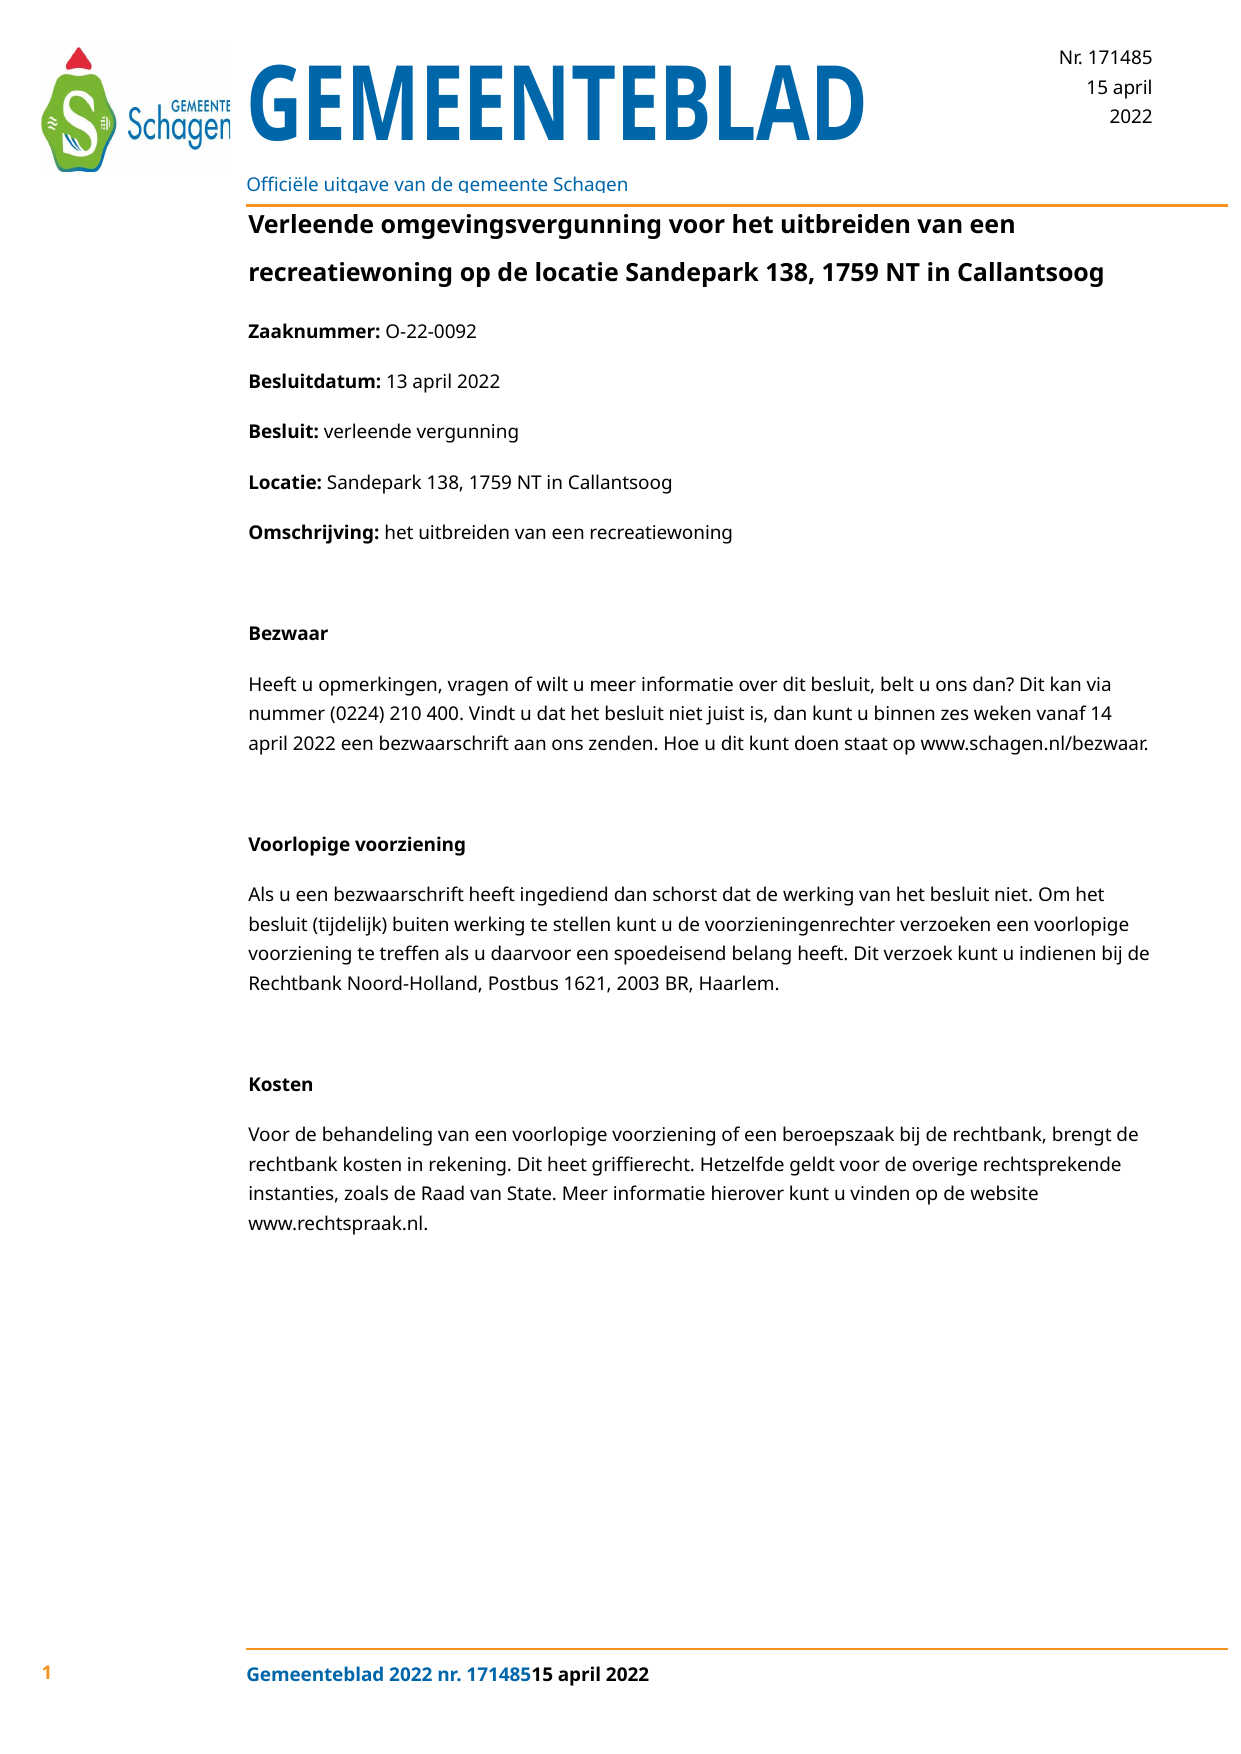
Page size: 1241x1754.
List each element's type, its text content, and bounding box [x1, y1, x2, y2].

text Kosten [248, 1071, 1152, 1097]
text Bezwaar [248, 620, 1152, 646]
text Voorlopige voorziening [248, 831, 1152, 857]
text Verleende omgevingsvergunning voor het uitbreiden van een recreatiewoning op de locatie Sandepark 138, 1759 NT in Callantsoog [248, 207, 1152, 288]
text Heeft u opmerkingen, vragen of wilt u meer informatie over dit besluit, belt u ons dan? Dit kan via nummer (0224) 210 400. Vindt u dat het besluit niet juist is, dan kunt u binnen zes weken vanaf 14 april 2022 een bezwaarschrift aan ons zenden. Hoe u dit kunt doen staat op www.schagen.nl/bezwaar. [248, 671, 1152, 756]
text Besluitdatum: 13 april 2022 [248, 368, 1152, 394]
picture [41, 47, 231, 172]
text Voor de behandeling van een voorlopige voorziening of een beroepszaak bij de rechtbank, brengt de rechtbank kosten in rekening. Dit heet griffierecht. Hetzelfde geldt voor de overige rechtsprekende instanties, zoals de Raad van State. Meer informatie hierover kunt u vinden op de website www.rechtspraak.nl. [248, 1121, 1152, 1236]
text Locatie: Sandepark 138, 1759 NT in Callantsoog [248, 469, 1152, 495]
text Omschrijving: het uitbreiden van een recreatiewoning [248, 519, 1152, 545]
text Zaaknummer: O-22-0092 [248, 318, 1152, 344]
text Als u een bezwaarschrift heeft ingediend dan schorst dat de werking van het besluit niet. Om het besluit (tijdelijk) buiten werking te stellen kunt u de voorzieningenrechter verzoeken een voorlopige voorziening te treffen als u daarvoor een spoedeisend belang heeft. Dit verzoek kunt u indienen bij de Rechtbank Noord-Holland, Postbus 1621, 2003 BR, Haarlem. [248, 881, 1152, 996]
text Besluit: verleende vergunning [248, 419, 1152, 444]
